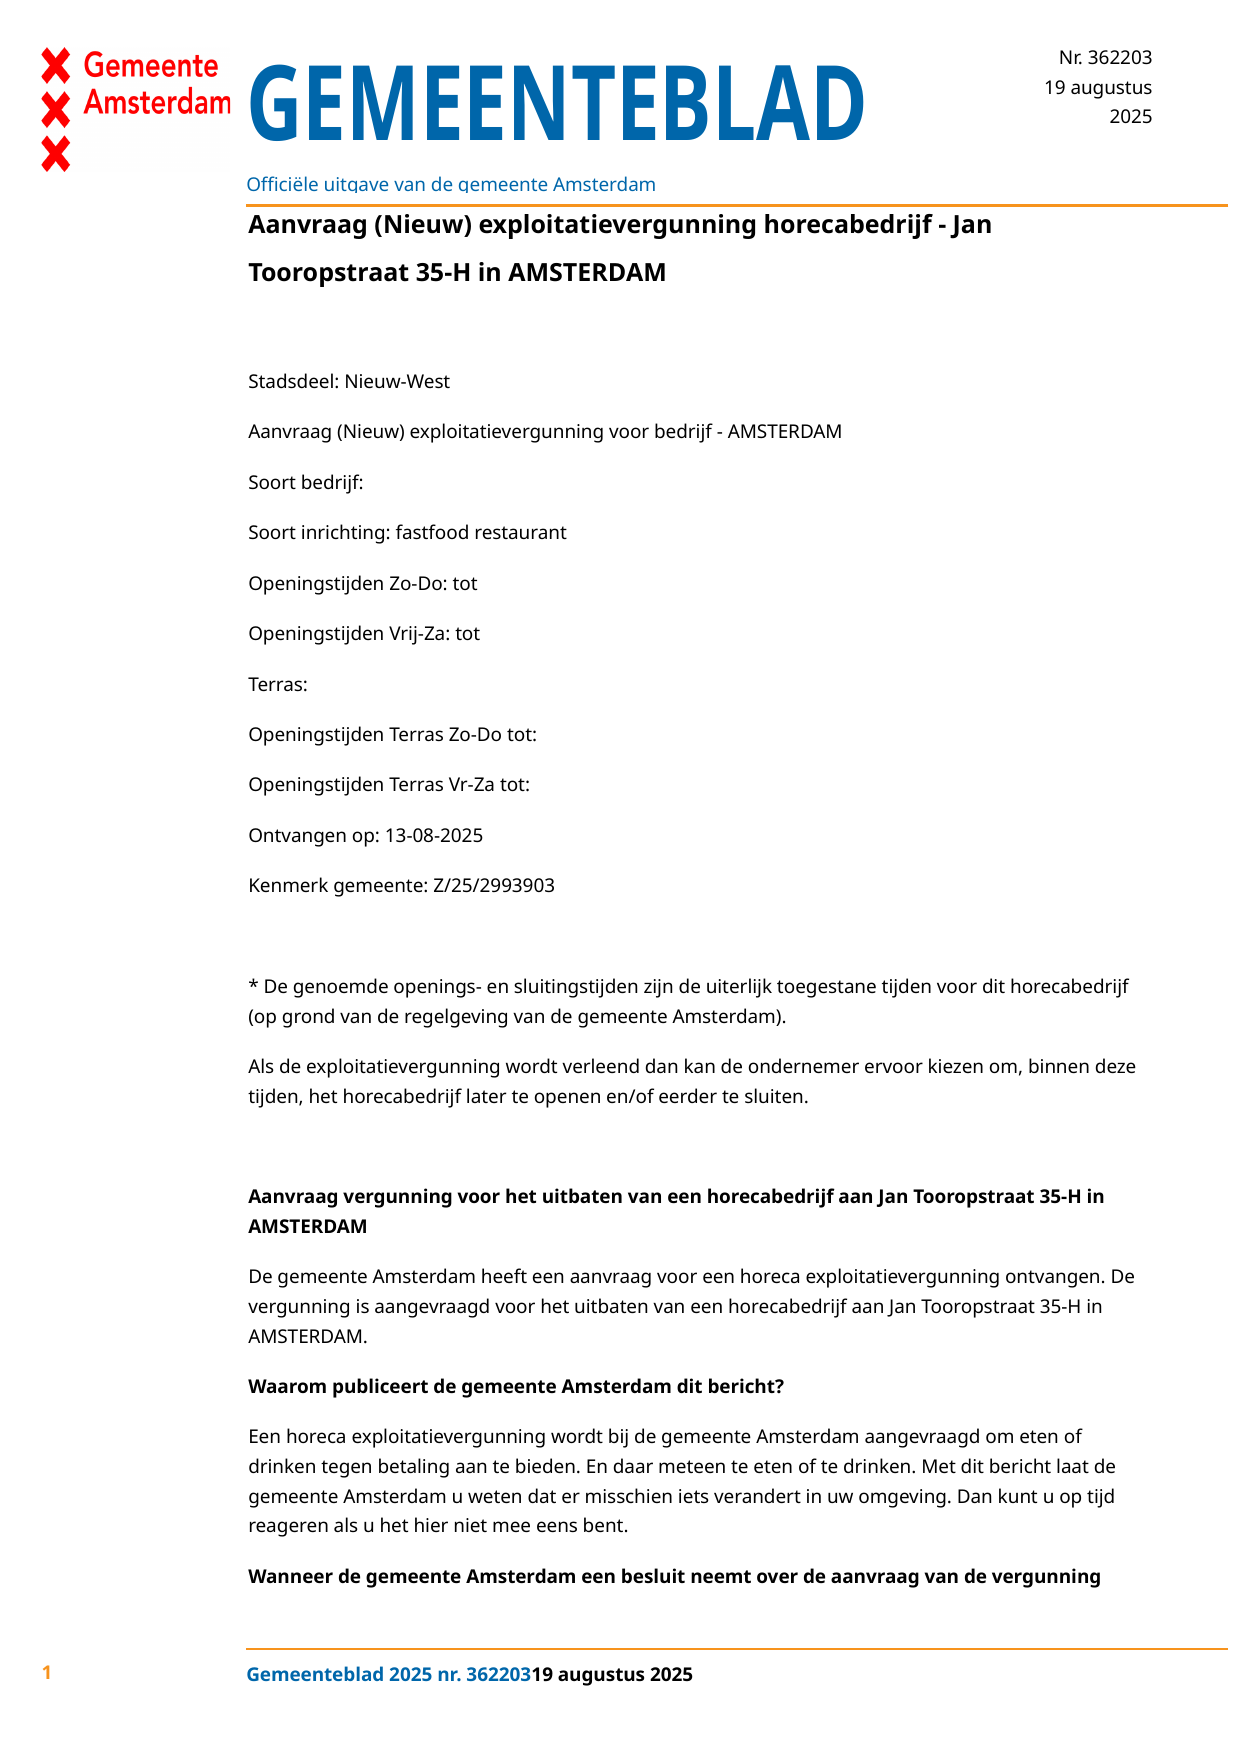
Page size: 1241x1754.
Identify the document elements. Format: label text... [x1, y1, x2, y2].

text Waarom publiceert de gemeente Amsterdam dit bericht? [248, 1373, 1152, 1399]
text Aanvraag (Nieuw) exploitatievergunning voor bedrijf - AMSTERDAM [248, 419, 1152, 444]
text * De genoemde openings- en sluitingstijden zijn de uiterlijk toegestane tijden voor dit horecabedrijf (op grond van de regelgeving van de gemeente Amsterdam). [248, 973, 1152, 1029]
text Terras: [248, 671, 1152, 697]
text Openingstijden Terras Vr-Za tot: [248, 772, 1152, 797]
text Aanvraag vergunning voor het uitbaten van een horecabedrijf aan Jan Tooropstraat 35-H in AMSTERDAM [248, 1184, 1152, 1239]
text Openingstijden Zo-Do: tot [248, 570, 1152, 596]
text Soort bedrijf: [248, 469, 1152, 495]
text Als de exploitatievergunning wordt verleend dan kan de ondernemer ervoor kiezen om, binnen deze tijden, het horecabedrijf later te openen en/of eerder te sluiten. [248, 1053, 1152, 1109]
text De gemeente Amsterdam heeft een aanvraag voor een horeca exploitatievergunning ontvangen. De vergunning is aangevraagd voor het uitbaten van een horecabedrijf aan Jan Tooropstraat 35-H in AMSTERDAM. [248, 1264, 1152, 1349]
picture [41, 47, 231, 172]
text Stadsdeel: Nieuw-West [248, 368, 1152, 394]
text Kenmerk gemeente: Z/25/2993903 [248, 872, 1152, 898]
text Ontvangen op: 13-08-2025 [248, 822, 1152, 848]
text Aanvraag (Nieuw) exploitatievergunning horecabedrijf - Jan Tooropstraat 35-H in AMSTERDAM [248, 207, 1152, 288]
text Een horeca exploitatievergunning wordt bij de gemeente Amsterdam aangevraagd om eten of drinken tegen betaling aan te bieden. En daar meteen te eten of te drinken. Met dit bericht laat de gemeente Amsterdam u weten dat er misschien iets verandert in uw omgeving. Dan kunt u op tijd reageren als u het hier niet mee eens bent. [248, 1424, 1152, 1538]
text Wanneer de gemeente Amsterdam een besluit neemt over de aanvraag van de vergunning [248, 1563, 1152, 1589]
text Openingstijden Terras Zo-Do tot: [248, 721, 1152, 747]
text Soort inrichting: fastfood restaurant [248, 519, 1152, 545]
text Openingstijden Vrij-Za: tot [248, 620, 1152, 646]
